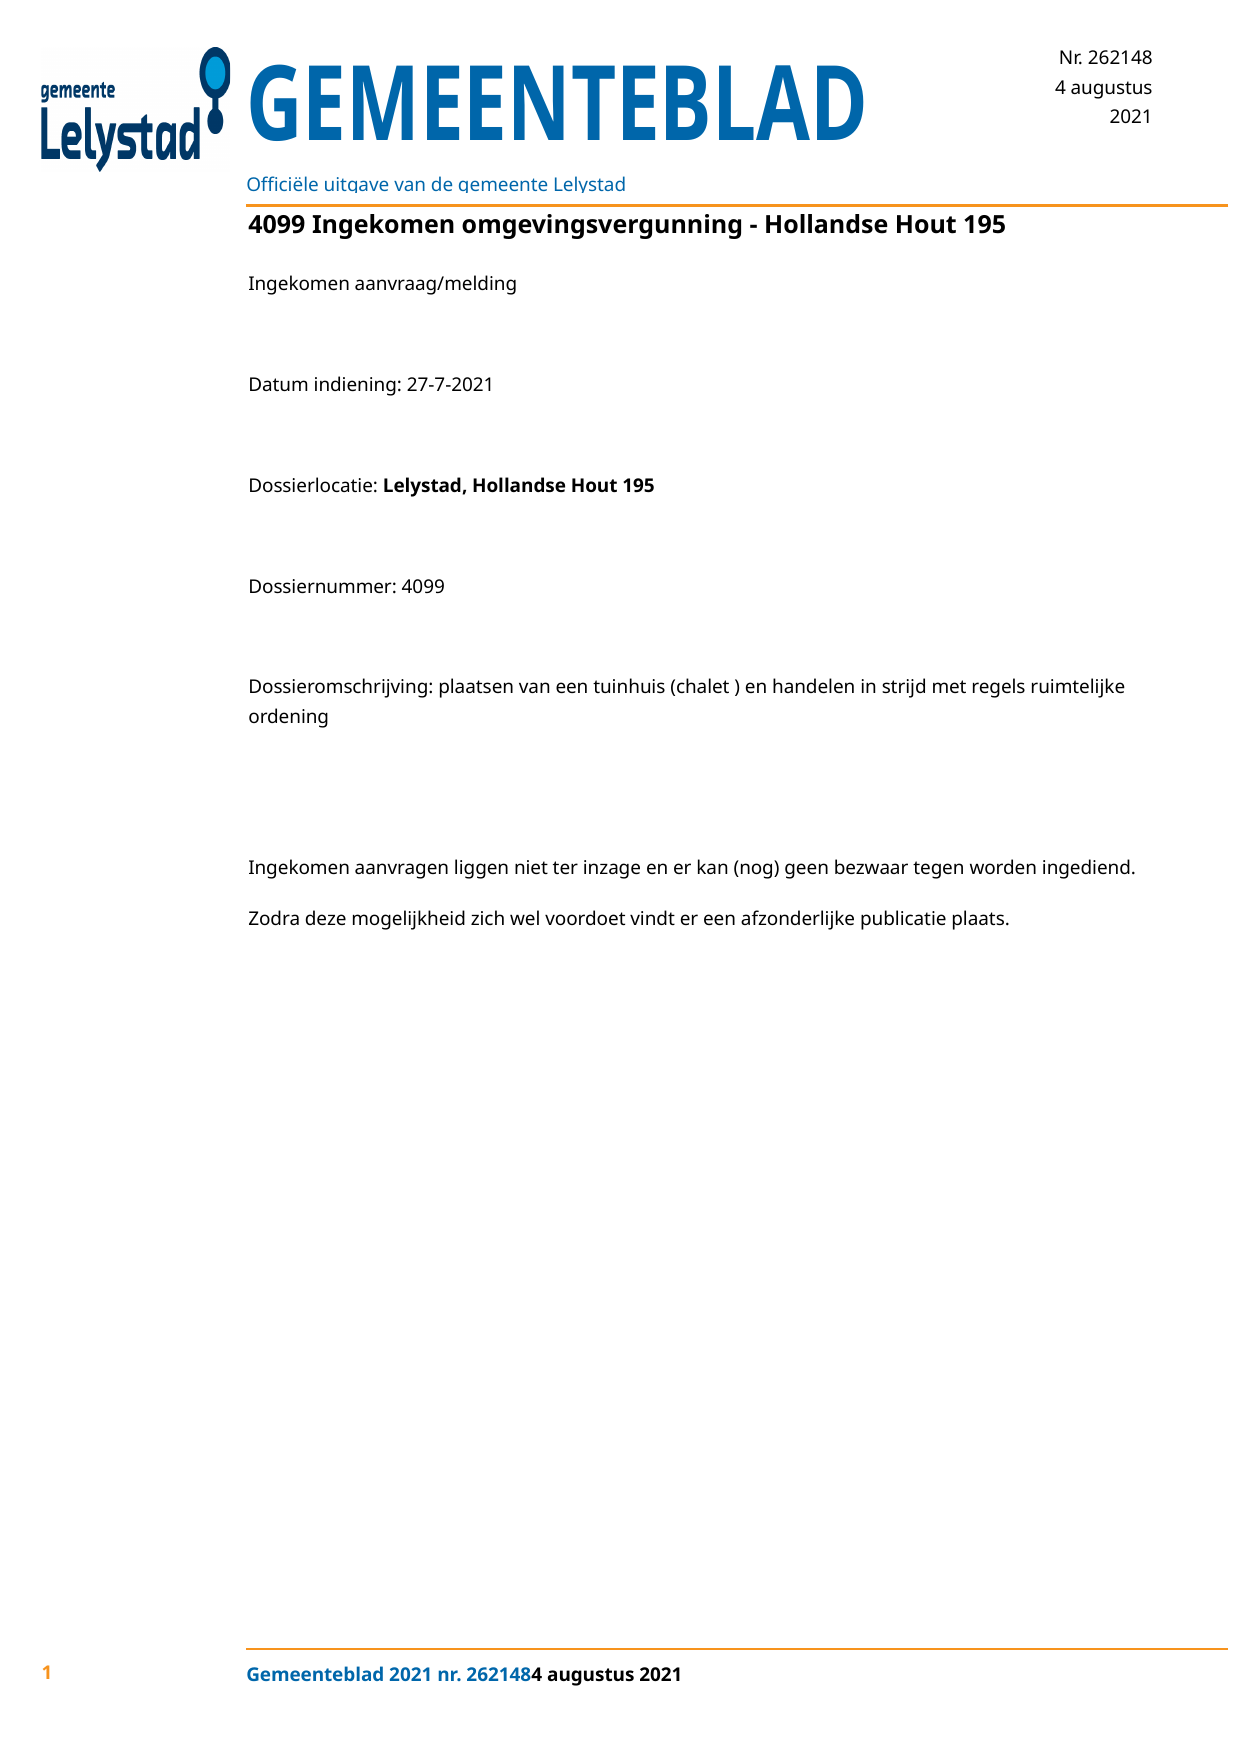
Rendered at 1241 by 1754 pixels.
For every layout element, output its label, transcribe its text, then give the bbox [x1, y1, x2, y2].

text Dossierlocatie: Lelystad, Hollandse Hout 195 [248, 472, 1152, 498]
text Ingekomen aanvraag/melding [248, 270, 1152, 296]
text Zodra deze mogelijkheid zich wel voordoet vindt er een afzonderlijke publicatie plaats. [248, 905, 1152, 931]
text 4099 Ingekomen omgevingsvergunning - Hollandse Hout 195 [248, 207, 1152, 241]
text Dossieromschrijving: plaatsen van een tuinhuis (chalet ) en handelen in strijd met regels ruimtelijke ordening [248, 674, 1152, 729]
text Ingekomen aanvragen liggen niet ter inzage en er kan (nog) geen bezwaar tegen worden ingediend. [248, 854, 1152, 880]
text Datum indiening: 27-7-2021 [248, 371, 1152, 397]
picture [41, 47, 231, 172]
text Dossiernummer: 4099 [248, 573, 1152, 598]
